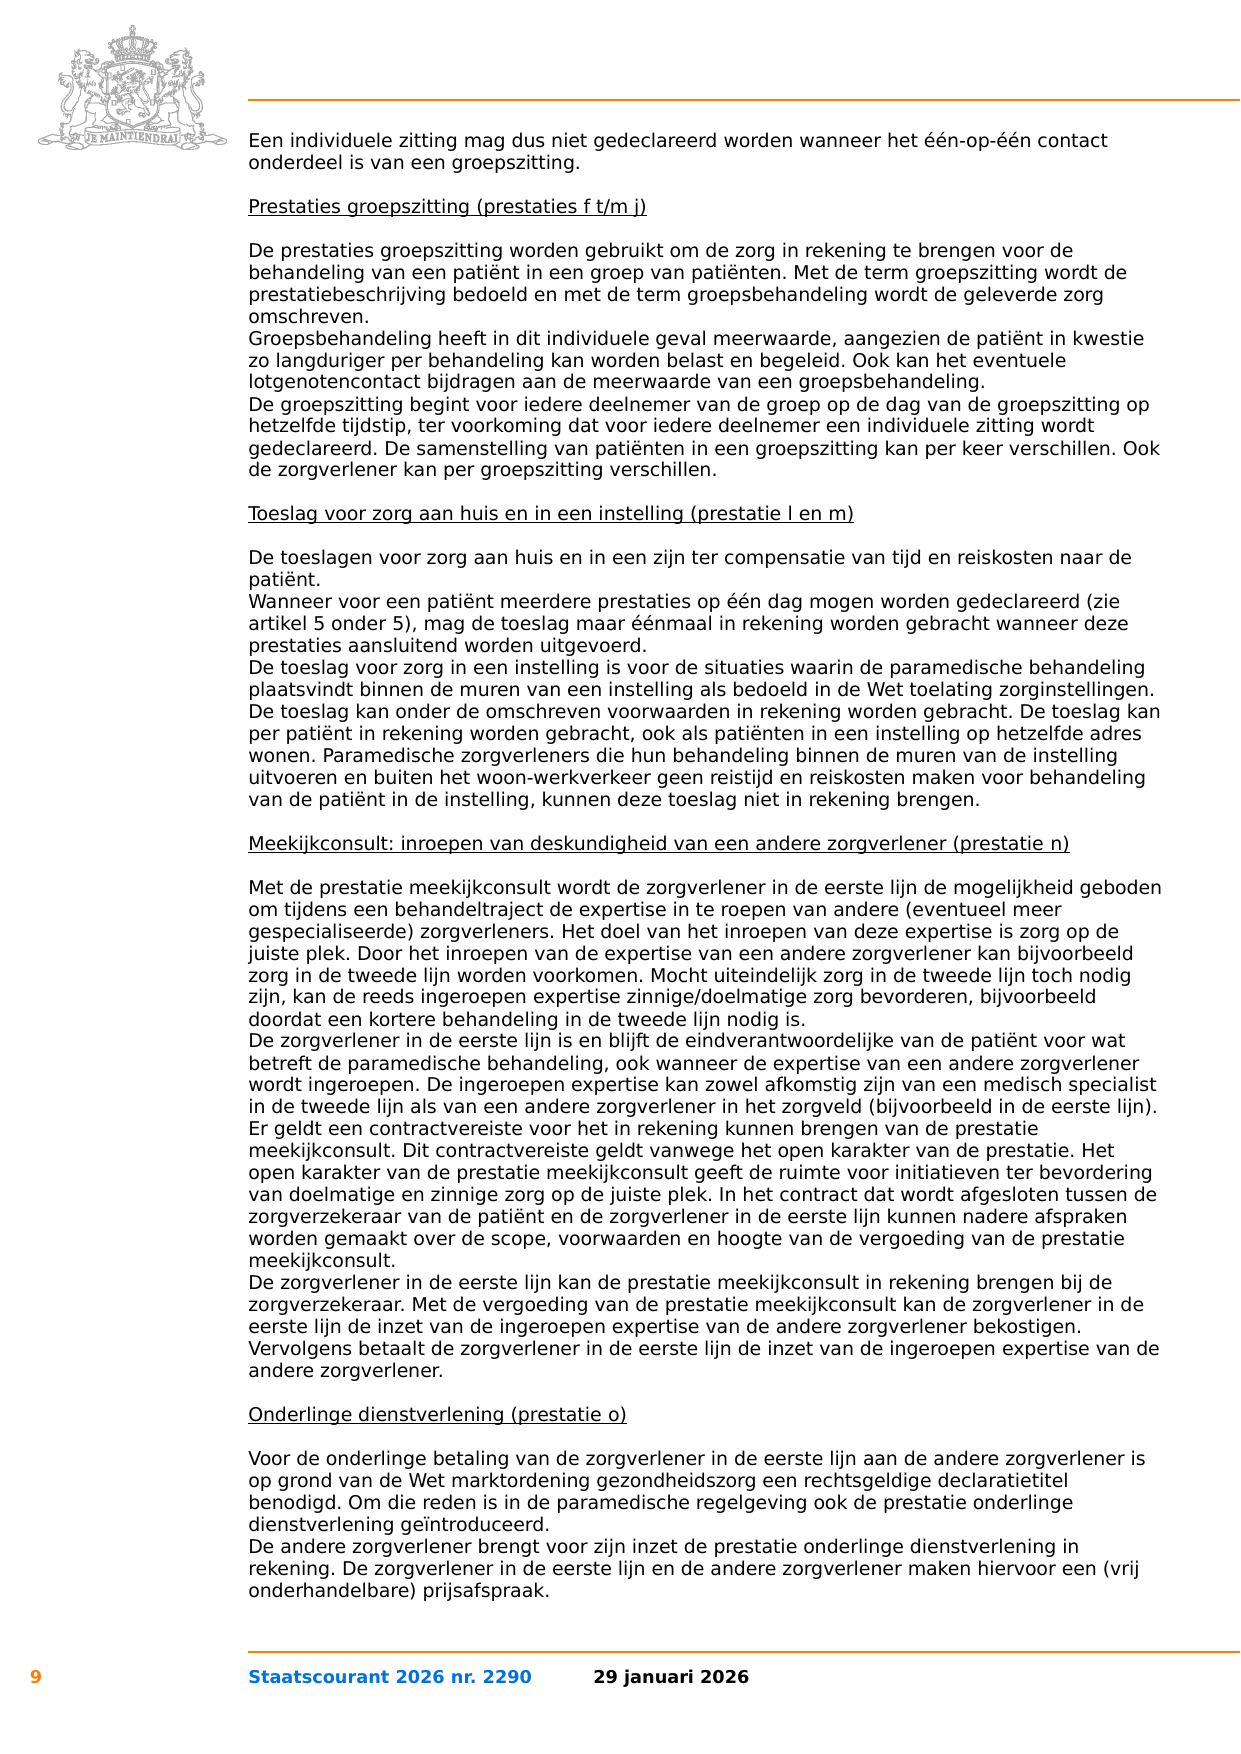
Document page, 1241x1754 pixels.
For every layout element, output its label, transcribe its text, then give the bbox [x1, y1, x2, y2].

text Met de prestatie meekijkconsult wordt de zorgverlener in de eerste lijn de mogelijkheid geboden om tijdens een behandeltraject de expertise in te roepen van andere (eventueel meer gespecialiseerde) zorgverleners. Het doel van het inroepen van deze expertise is zorg op de juiste plek. Door het inroepen van de expertise van een andere zorgverlener kan bijvoorbeeld zorg in de tweede lijn worden voorkomen. Mocht uiteindelijk zorg in de tweede lijn toch nodig zijn, kan de reeds ingeroepen expertise zinnige/doelmatige zorg bevorderen, bijvoorbeeld doordat een kortere behandeling in de tweede lijn nodig is. [248, 877, 1163, 1030]
text Een individuele zitting mag dus niet gedeclareerd worden wanneer het één-op-één contact onderdeel is van een groepszitting. [248, 130, 1163, 174]
picture [38, 25, 227, 150]
text De zorgverlener in de eerste lijn is en blijft de eindverantwoordelijke van de patiënt voor wat betreft de paramedische behandeling, ook wanneer de expertise van een andere zorgverlener wordt ingeroepen. De ingeroepen expertise kan zowel afkomstig zijn van een medisch specialist in de tweede lijn als van een andere zorgverlener in het zorgveld (bijvoorbeeld in de eerste lijn). [248, 1030, 1163, 1118]
text De zorgverlener in de eerste lijn kan de prestatie meekijkconsult in rekening brengen bij de zorgverzekeraar. Met de vergoeding van de prestatie meekijkconsult kan de zorgverlener in de eerste lijn de inzet van de ingeroepen expertise van de andere zorgverlener bekostigen. Vervolgens betaalt de zorgverlener in de eerste lijn de inzet van de ingeroepen expertise van de andere zorgverlener. [248, 1272, 1163, 1382]
text Voor de onderlinge betaling van de zorgverlener in de eerste lijn aan de andere zorgverlener is op grond van de Wet marktordening gezondheidszorg een rechtsgeldige declaratietitel benodigd. Om die reden is in de paramedische regelgeving ook de prestatie onderlinge dienstverlening geïntroduceerd. [248, 1448, 1163, 1536]
text De prestaties groepszitting worden gebruikt om de zorg in rekening te brengen voor de behandeling van een patiënt in een groep van patiënten. Met de term groepszitting wordt de prestatiebeschrijving bedoeld en met de term groepsbehandeling wordt de geleverde zorg omschreven. [248, 239, 1163, 327]
text De toeslag voor zorg in een instelling is voor de situaties waarin de paramedische behandeling plaatsvindt binnen de muren van een instelling als bedoeld in de Wet toelating zorginstellingen. De toeslag kan onder de omschreven voorwaarden in rekening worden gebracht. De toeslag kan per patiënt in rekening worden gebracht, ook als patiënten in een instelling op hetzelfde adres wonen. Paramedische zorgverleners die hun behandeling binnen de muren van de instelling uitvoeren en buiten het woon-werkverkeer geen reistijd en reiskosten maken voor behandeling van de patiënt in de instelling, kunnen deze toeslag niet in rekening brengen. [248, 657, 1163, 811]
text Wanneer voor een patiënt meerdere prestaties op één dag mogen worden gedeclareerd (zie artikel 5 onder 5), mag de toeslag maar éénmaal in rekening worden gebracht wanneer deze prestaties aansluitend worden uitgevoerd. [248, 591, 1163, 657]
text De groepszitting begint voor iedere deelnemer van de groep op de dag van de groepszitting op hetzelfde tijdstip, ter voorkoming dat voor iedere deelnemer een individuele zitting wordt gedeclareerd. De samenstelling van patiënten in een groepszitting kan per keer verschillen. Ook de zorgverlener kan per groepszitting verschillen. [248, 393, 1163, 481]
text De toeslagen voor zorg aan huis en in een zijn ter compensatie van tijd en reiskosten naar de patiënt. [248, 547, 1163, 591]
text De andere zorgverlener brengt voor zijn inzet de prestatie onderlinge dienstverlening in rekening. De zorgverlener in de eerste lijn en de andere zorgverlener maken hiervoor een (vrij onderhandelbare) prijsafspraak. [248, 1536, 1163, 1602]
subtitle Onderlinge dienstverlening (prestatie o) [248, 1404, 1163, 1426]
subtitle Meekijkconsult: inroepen van deskundigheid van een andere zorgverlener (prestatie n) [248, 833, 1163, 855]
subtitle Toeslag voor zorg aan huis en in een instelling (prestatie l en m) [248, 503, 1163, 525]
text Groepsbehandeling heeft in dit individuele geval meerwaarde, aangezien de patiënt in kwestie zo langduriger per behandeling kan worden belast en begeleid. Ook kan het eventuele lotgenotencontact bijdragen aan de meerwaarde van een groepsbehandeling. [248, 327, 1163, 393]
subtitle Prestaties groepszitting (prestaties f t/m j) [248, 196, 1163, 218]
text Er geldt een contractvereiste voor het in rekening kunnen brengen van de prestatie meekijkconsult. Dit contractvereiste geldt vanwege het open karakter van de prestatie. Het open karakter van de prestatie meekijkconsult geeft de ruimte voor initiatieven ter bevordering van doelmatige en zinnige zorg op de juiste plek. In het contract dat wordt afgesloten tussen de zorgverzekeraar van de patiënt en de zorgverlener in de eerste lijn kunnen nadere afspraken worden gemaakt over de scope, voorwaarden en hoogte van de vergoeding van de prestatie meekijkconsult. [248, 1118, 1163, 1272]
